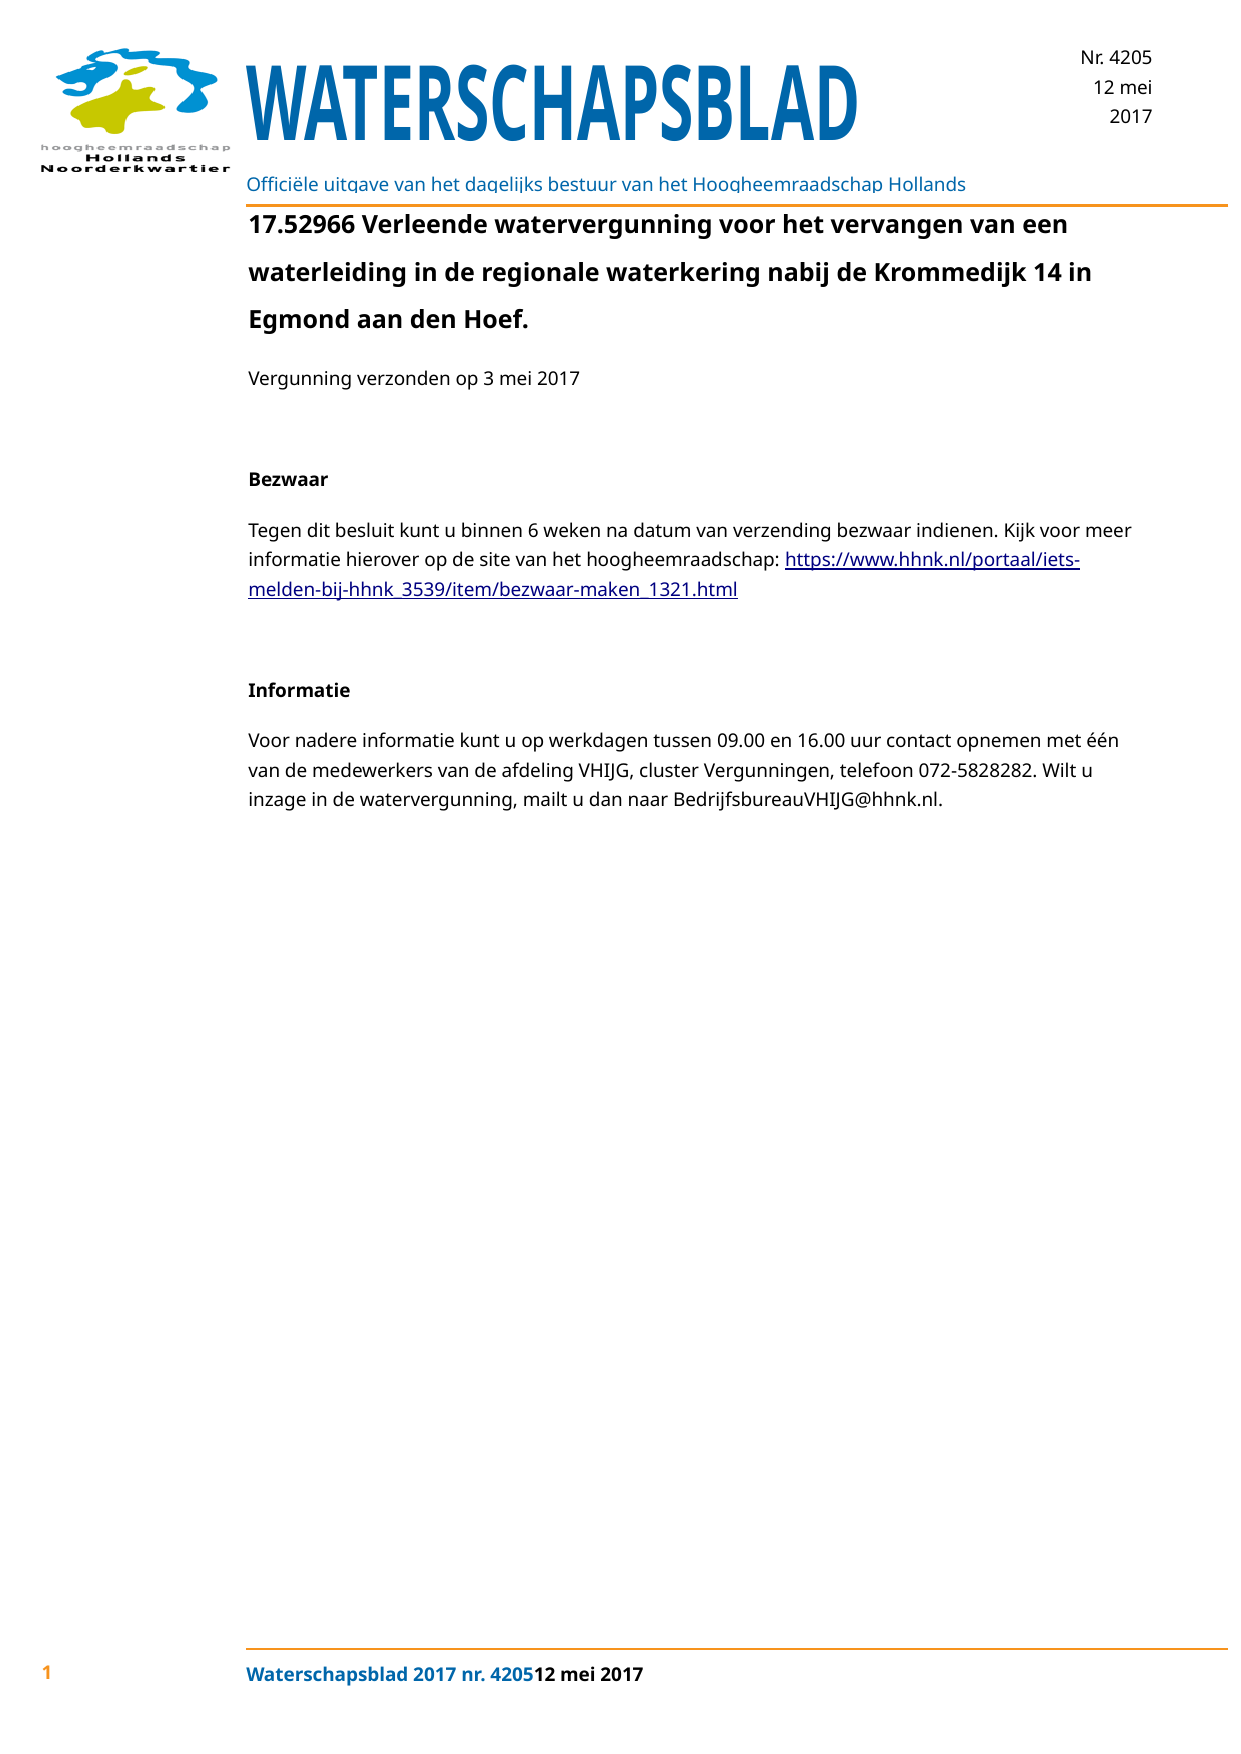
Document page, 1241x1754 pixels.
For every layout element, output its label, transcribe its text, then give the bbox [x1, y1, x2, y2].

text Tegen dit besluit kunt u binnen 6 weken na datum van verzending bezwaar indienen. Kijk voor meer informatie hierover op de site van het hoogheemraadschap: https://www.hhnk.nl/portaal/iets-melden-bij-hhnk_3539/item/bezwaar-maken_1321.html [248, 517, 1152, 602]
text Voor nadere informatie kunt u op werkdagen tussen 09.00 en 16.00 uur contact opnemen met één van de medewerkers van de afdeling VHIJG, cluster Vergunningen, telefoon 072-5828282. Wilt u inzage in de watervergunning, mailt u dan naar BedrijfsbureauVHIJG@hhnk.nl. [248, 727, 1152, 812]
text 17.52966 Verleende watervergunning voor het vervangen van een waterleiding in de regionale waterkering nabij de Krommedijk 14 in Egmond aan den Hoef. [248, 207, 1152, 336]
text Informatie [248, 677, 1152, 702]
text Vergunning verzonden op 3 mei 2017 [248, 366, 1152, 391]
picture [41, 47, 231, 172]
text Bezwaar [248, 466, 1152, 492]
